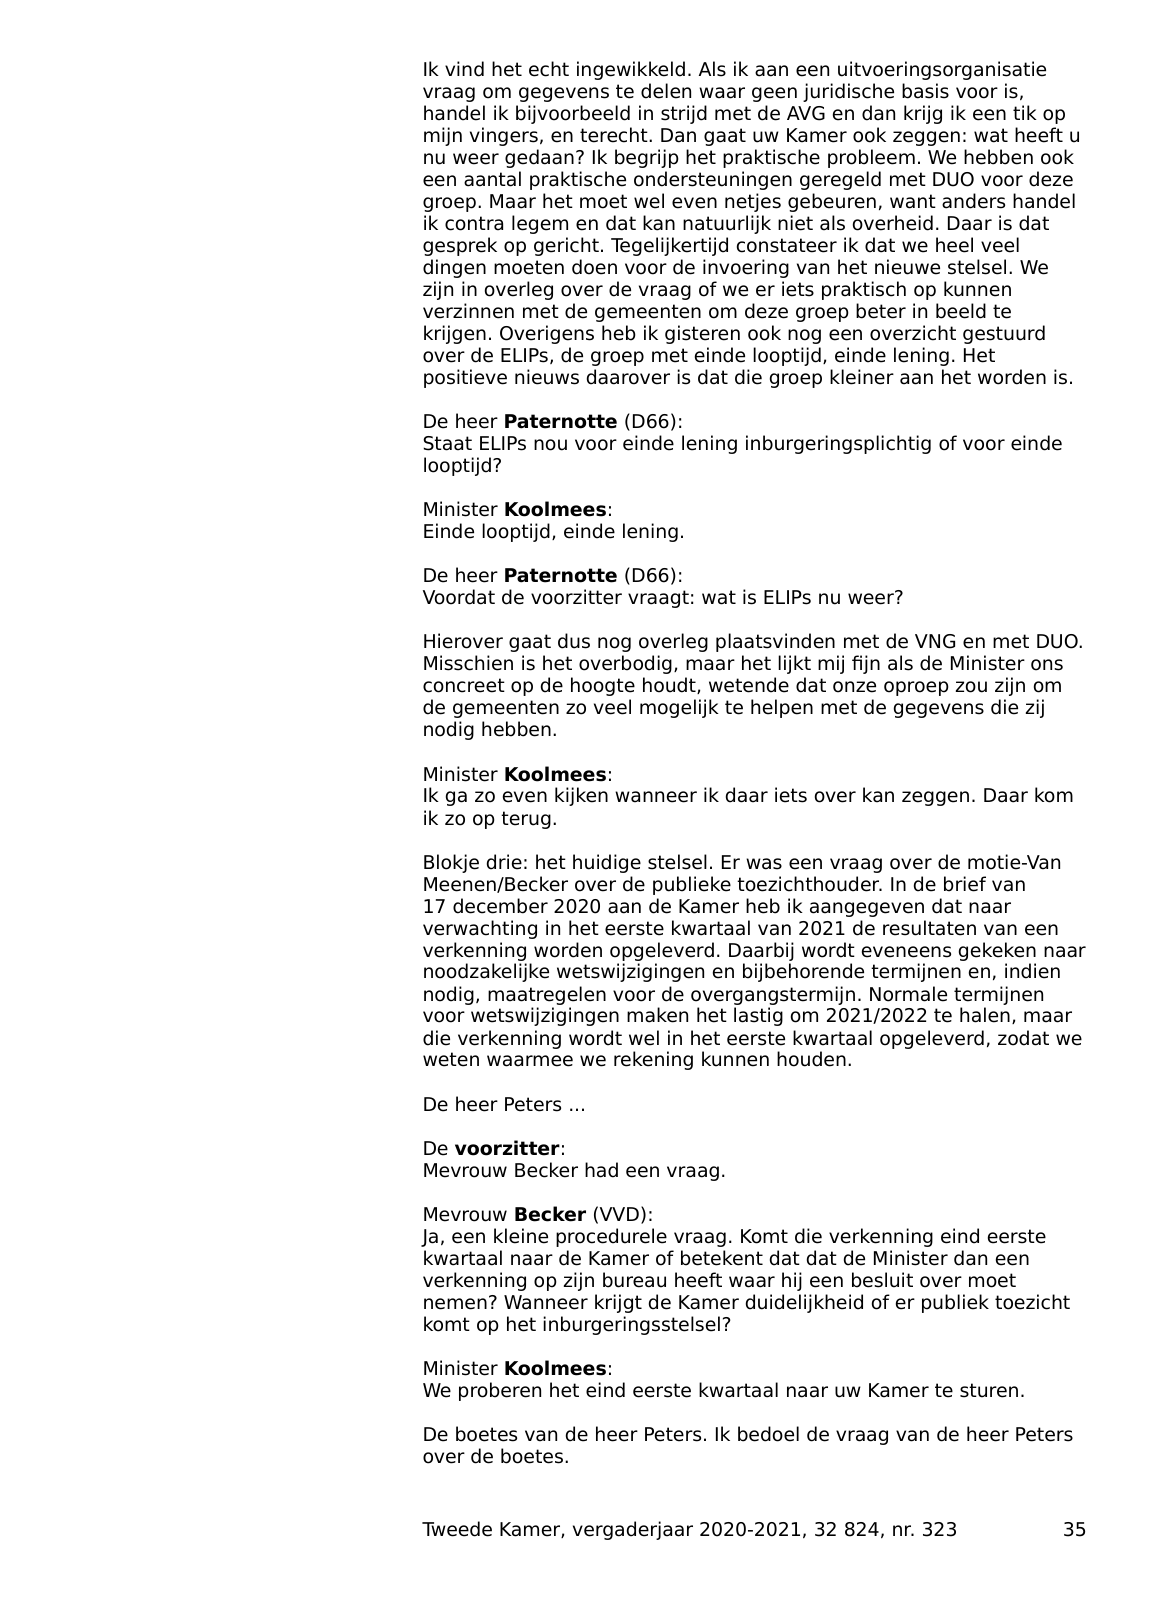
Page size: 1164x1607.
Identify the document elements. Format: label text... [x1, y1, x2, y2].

text De boetes van de heer Peters. Ik bedoel de vraag van de heer Peters over de boetes. [422, 1424, 1087, 1468]
text Ik vind het echt ingewikkeld. Als ik aan een uitvoeringsorganisatie vraag om gegevens te delen waar geen juridische basis voor is, handel ik bijvoorbeeld in strijd met de AVG en dan krijg ik een tik op mijn vingers, en terecht. Dan gaat uw Kamer ook zeggen: wat heeft u nu weer gedaan? Ik begrijp het praktische probleem. We hebben ook een aantal praktische ondersteuningen geregeld met DUO voor deze groep. Maar het moet wel even netjes gebeuren, want anders handel ik contra legem en dat kan natuurlijk niet als overheid. Daar is dat gesprek op gericht. Tegelijkertijd constateer ik dat we heel veel dingen moeten doen voor de invoering van het nieuwe stelsel. We zijn in overleg over de vraag of we er iets praktisch op kunnen verzinnen met de gemeenten om deze groep beter in beeld te krijgen. Overigens heb ik gisteren ook nog een overzicht gestuurd over de ELIPs, de groep met einde looptijd, einde lening. Het positieve nieuws daarover is dat die groep kleiner aan het worden is. [422, 59, 1087, 389]
text De voorzitter: [422, 1138, 1087, 1160]
text Minister Koolmees: [422, 1358, 1087, 1380]
text Minister Koolmees: [422, 499, 1087, 521]
text Hierover gaat dus nog overleg plaatsvinden met de VNG en met DUO. Misschien is het overbodig, maar het lijkt mij fijn als de Minister ons concreet op de hoogte houdt, wetende dat onze oproep zou zijn om de gemeenten zo veel mogelijk te helpen met de gegevens die zij nodig hebben. [422, 631, 1087, 741]
text De heer Paternotte (D66): [422, 411, 1087, 433]
text Mevrouw Becker had een vraag. [422, 1160, 1087, 1182]
text Staat ELIPs nou voor einde lening inburgeringsplichtig of voor einde looptijd? [422, 433, 1087, 477]
text De heer Paternotte (D66): [422, 565, 1087, 587]
text Minister Koolmees: [422, 763, 1087, 785]
text De heer Peters ... [422, 1093, 1087, 1116]
text Mevrouw Becker (VVD): [422, 1204, 1087, 1226]
text Einde looptijd, einde lening. [422, 521, 1087, 543]
text We proberen het eind eerste kwartaal naar uw Kamer te sturen. [422, 1380, 1087, 1402]
text Blokje drie: het huidige stelsel. Er was een vraag over de motie-Van Meenen/Becker over de publieke toezichthouder. In de brief van 17 december 2020 aan de Kamer heb ik aangegeven dat naar verwachting in het eerste kwartaal van 2021 de resultaten van een verkenning worden opgeleverd. Daarbij wordt eveneens gekeken naar noodzakelijke wetswijzigingen en bijbehorende termijnen en, indien nodig, maatregelen voor de overgangstermijn. Normale termijnen voor wetswijzigingen maken het lastig om 2021/2022 te halen, maar die verkenning wordt wel in het eerste kwartaal opgeleverd, zodat we weten waarmee we rekening kunnen houden. [422, 852, 1087, 1071]
text Ik ga zo even kijken wanneer ik daar iets over kan zeggen. Daar kom ik zo op terug. [422, 785, 1087, 829]
text Voordat de voorzitter vraagt: wat is ELIPs nu weer? [422, 587, 1087, 609]
text Ja, een kleine procedurele vraag. Komt die verkenning eind eerste kwartaal naar de Kamer of betekent dat dat de Minister dan een verkenning op zijn bureau heeft waar hij een besluit over moet nemen? Wanneer krijgt de Kamer duidelijkheid of er publiek toezicht komt op het inburgeringsstelsel? [422, 1226, 1087, 1336]
